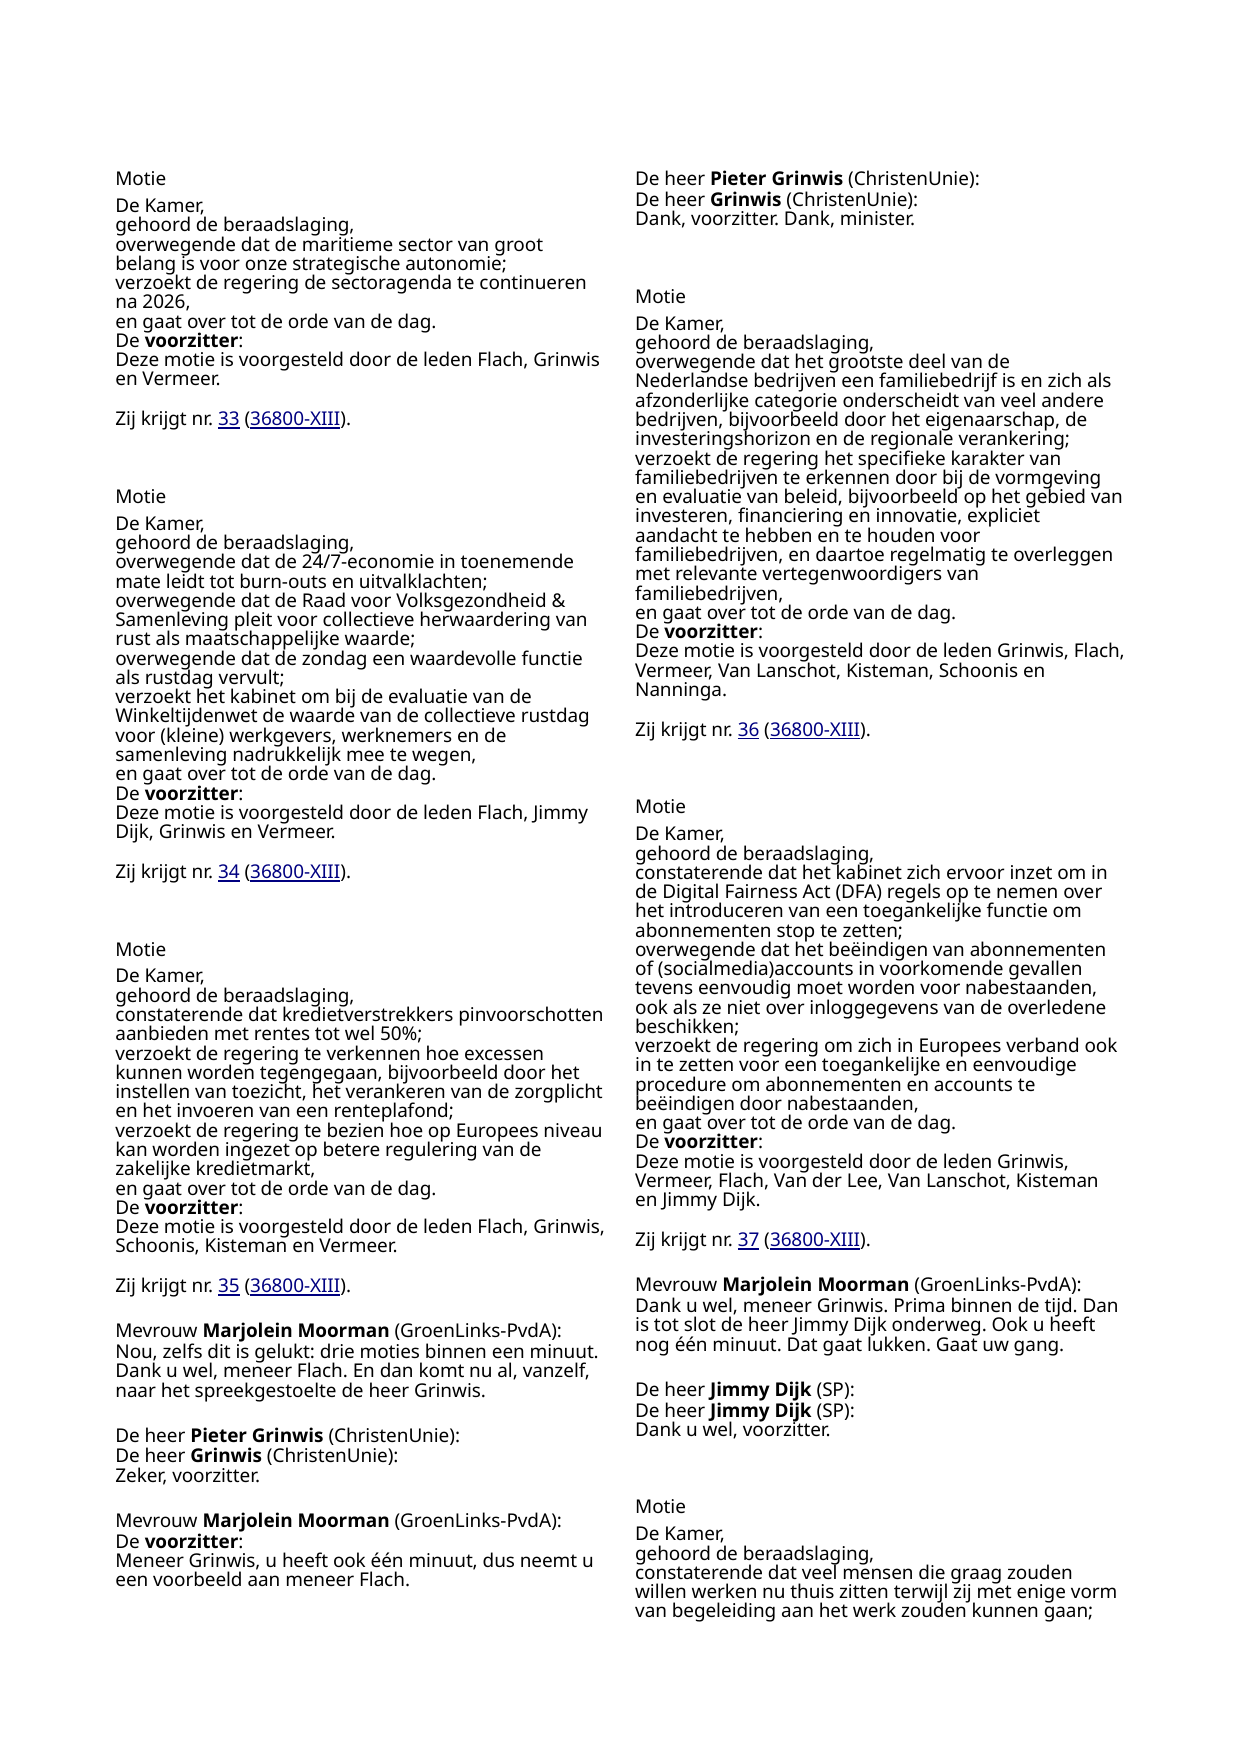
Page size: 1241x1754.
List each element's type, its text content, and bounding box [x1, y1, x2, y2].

text verzoekt de regering te bezien hoe op Europees niveau kan worden ingezet op betere regulering van de zakelijke kredietmarkt, [115, 1122, 605, 1179]
text en gaat over tot de orde van de dag. [115, 765, 605, 784]
text overwegende dat de maritieme sector van groot belang is voor onze strategische autonomie; [115, 236, 605, 274]
text Dank u wel, voorzitter. [635, 1421, 1125, 1440]
text Mevrouw Marjolein Moorman (GroenLinks-PvdA): [115, 1507, 605, 1533]
text overwegende dat de zondag een waardevolle functie als rustdag vervult; [115, 650, 605, 688]
text Zij krijgt nr. 33 (36800-XIII). [115, 410, 605, 430]
text De heer Jimmy Dijk (SP): [635, 1402, 1125, 1421]
text Zij krijgt nr. 35 (36800-XIII). [115, 1277, 605, 1297]
text overwegende dat het beëindigen van abonnementen of (socialmedia)accounts in voorkomende gevallen tevens eenvoudig moet worden voor nabestaanden, ook als ze niet over inloggegevens van de overledene beschikken; [635, 941, 1125, 1037]
text Motie [635, 793, 1125, 819]
text De Kamer, [115, 197, 605, 216]
text gehoord de beraadslaging, [115, 534, 605, 553]
text De voorzitter: [115, 332, 605, 351]
text Deze motie is voorgesteld door de leden Grinwis, Flach, Vermeer, Van Lanschot, Kisteman, Schoonis en Nanninga. [635, 642, 1125, 700]
text verzoekt het kabinet om bij de evaluatie van de Winkeltijdenwet de waarde van de collectieve rustdag voor (kleine) werkgevers, werknemers en de samenleving nadrukkelijk mee te wegen, [115, 688, 605, 765]
text Motie [635, 283, 1125, 309]
text Deze motie is voorgesteld door de leden Flach, Jimmy Dijk, Grinwis en Vermeer. [115, 804, 605, 842]
text De heer Jimmy Dijk (SP): [635, 1376, 1125, 1402]
text Deze motie is voorgesteld door de leden Flach, Grinwis, Schoonis, Kisteman en Vermeer. [115, 1218, 605, 1257]
text Motie [115, 936, 605, 962]
text De Kamer, [635, 1525, 1125, 1544]
text De heer Grinwis (ChristenUnie): [635, 191, 1125, 210]
text verzoekt de regering het specifieke karakter van familiebedrijven te erkennen door bij de vormgeving en evaluatie van beleid, bijvoorbeeld op het gebied van investeren, financiering en innovatie, expliciet aandacht te hebben en te houden voor familiebedrijven, en daartoe regelmatig te overleggen met relevante vertegenwoordigers van familiebedrijven, [635, 449, 1125, 604]
text Mevrouw Marjolein Moorman (GroenLinks-PvdA): [635, 1271, 1125, 1297]
text gehoord de beraadslaging, [115, 216, 605, 236]
text Zij krijgt nr. 37 (36800-XIII). [635, 1231, 1125, 1251]
text overwegende dat de 24/7-economie in toenemende mate leidt tot burn-outs en uitvalklachten; [115, 553, 605, 592]
text Motie [115, 483, 605, 509]
text Dank u wel, meneer Grinwis. Prima binnen de tijd. Dan is tot slot de heer Jimmy Dijk onderweg. Ook u heeft nog één minuut. Dat gaat lukken. Gaat uw gang. [635, 1297, 1125, 1355]
text De voorzitter: [115, 784, 605, 804]
text Motie [635, 1493, 1125, 1519]
text Deze motie is voorgesteld door de leden Grinwis, Vermeer, Flach, Van der Lee, Van Lanschot, Kisteman en Jimmy Dijk. [635, 1153, 1125, 1211]
text constaterende dat kredietverstrekkers pinvoorschotten aanbieden met rentes tot wel 50%; [115, 1006, 605, 1044]
text gehoord de beraadslaging, [635, 334, 1125, 353]
text De voorzitter: [115, 1199, 605, 1218]
text en gaat over tot de orde van de dag. [115, 1179, 605, 1199]
text en gaat over tot de orde van de dag. [635, 604, 1125, 623]
text Zij krijgt nr. 36 (36800-XIII). [635, 721, 1125, 740]
text verzoekt de regering om zich in Europees verband ook in te zetten voor een toegankelijke en eenvoudige procedure om abonnementen en accounts te beëindigen door nabestaanden, [635, 1037, 1125, 1114]
text De Kamer, [115, 515, 605, 534]
text De Kamer, [635, 315, 1125, 334]
text Mevrouw Marjolein Moorman (GroenLinks-PvdA): [115, 1317, 605, 1343]
text Zeker, voorzitter. [115, 1467, 605, 1486]
text verzoekt de regering de sectoragenda te continueren na 2026, [115, 274, 605, 313]
text Dank, voorzitter. Dank, minister. [635, 210, 1125, 229]
text De heer Grinwis (ChristenUnie): [115, 1447, 605, 1467]
text overwegende dat de Raad voor Volksgezondheid & Samenleving pleit voor collectieve herwaardering van rust als maatschappelijke waarde; [115, 592, 605, 650]
text verzoekt de regering te verkennen hoe excessen kunnen worden tegengegaan, bijvoorbeeld door het instellen van toezicht, het verankeren van de zorgplicht en het invoeren van een renteplafond; [115, 1044, 605, 1122]
text gehoord de beraadslaging, [115, 987, 605, 1006]
text De heer Pieter Grinwis (ChristenUnie): [115, 1422, 605, 1447]
text Zij krijgt nr. 34 (36800-XIII). [115, 863, 605, 882]
text en gaat over tot de orde van de dag. [635, 1114, 1125, 1133]
text gehoord de beraadslaging, [635, 1544, 1125, 1564]
text Deze motie is voorgesteld door de leden Flach, Grinwis en Vermeer. [115, 351, 605, 390]
text De Kamer, [635, 825, 1125, 844]
text constaterende dat veel mensen die graag zouden willen werken nu thuis zitten terwijl zij met enige vorm van begeleiding aan het werk zouden kunnen gaan; [635, 1564, 1125, 1622]
text Nou, zelfs dit is gelukt: drie moties binnen een minuut. Dank u wel, meneer Flach. En dan komt nu al, vanzelf, naar het spreekgestoelte de heer Grinwis. [115, 1343, 605, 1401]
text overwegende dat het grootste deel van de Nederlandse bedrijven een familiebedrijf is en zich als afzonderlijke categorie onderscheidt van veel andere bedrijven, bijvoorbeeld door het eigenaarschap, de investeringshorizon en de regionale verankering; [635, 353, 1125, 449]
text De Kamer, [115, 967, 605, 987]
text De heer Pieter Grinwis (ChristenUnie): [635, 165, 1125, 191]
text constaterende dat het kabinet zich ervoor inzet om in de Digital Fairness Act (DFA) regels op te nemen over het introduceren van een toegankelijke functie om abonnementen stop te zetten; [635, 864, 1125, 941]
text Motie [115, 165, 605, 191]
text De voorzitter: [635, 1133, 1125, 1153]
text Meneer Grinwis, u heeft ook één minuut, dus neemt u een voorbeeld aan meneer Flach. [115, 1552, 605, 1590]
text en gaat over tot de orde van de dag. [115, 313, 605, 332]
text De voorzitter: [635, 623, 1125, 642]
text gehoord de beraadslaging, [635, 844, 1125, 864]
text De voorzitter: [115, 1533, 605, 1552]
